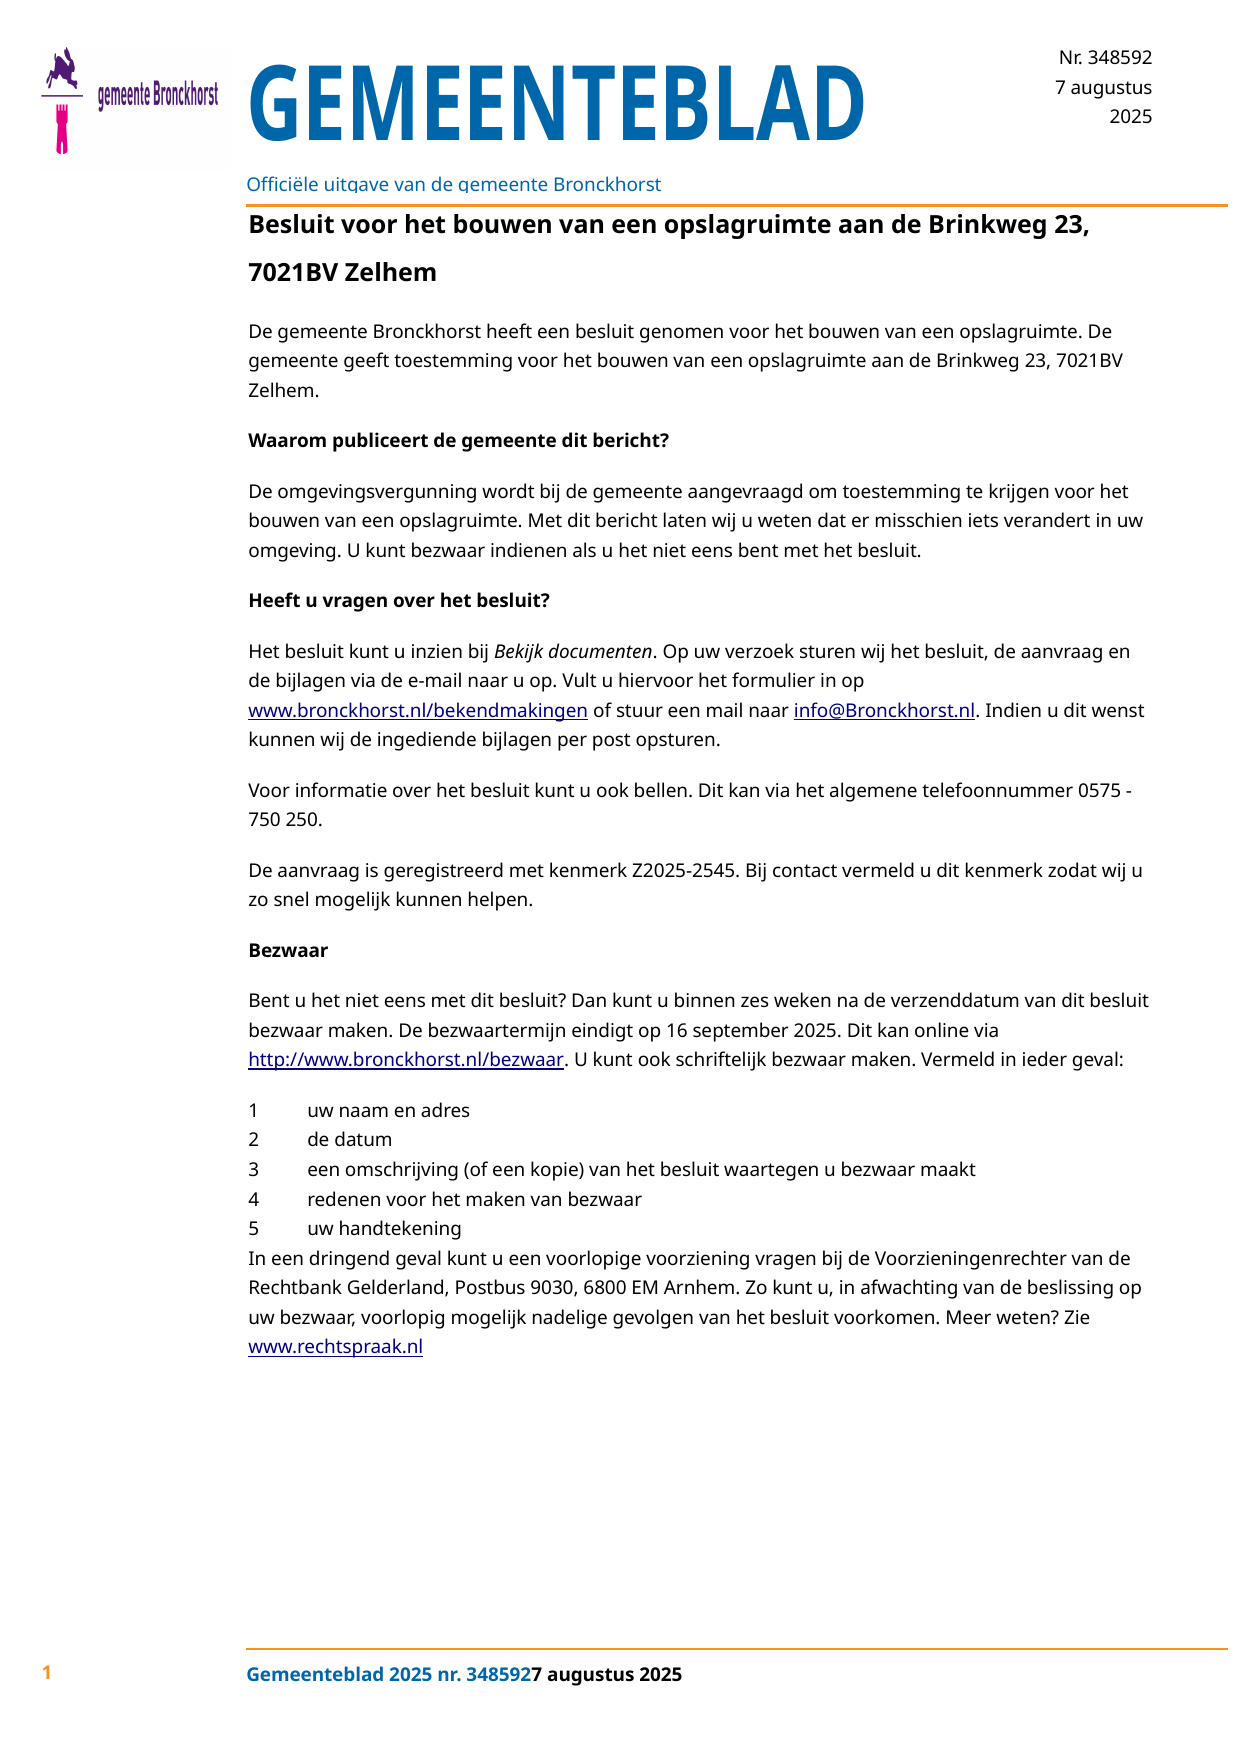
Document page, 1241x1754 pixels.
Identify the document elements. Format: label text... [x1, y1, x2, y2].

text De gemeente Bronckhorst heeft een besluit genomen voor het bouwen van een opslagruimte. De gemeente geeft toestemming voor het bouwen van een opslagruimte aan de Brinkweg 23, 7021BV Zelhem. [248, 318, 1152, 403]
text Voor informatie over het besluit kunt u ook bellen. Dit kan via het algemene telefoonnummer 0575 - 750 250. [248, 777, 1152, 832]
list de datum [248, 1127, 1152, 1152]
text Waarom publiceert de gemeente dit bericht? [248, 427, 1152, 453]
text Bezwaar [248, 937, 1152, 963]
text In een dringend geval kunt u een voorlopige voorziening vragen bij de Voorzieningenrechter van de Rechtbank Gelderland, Postbus 9030, 6800 EM Arnhem. Zo kunt u, in afwachting van de beslissing op uw bezwaar, voorlopig mogelijk nadelige gevolgen van het besluit voorkomen. Meer weten? Zie www.rechtspraak.nl [248, 1245, 1152, 1359]
text Heeft u vragen over het besluit? [248, 587, 1152, 613]
text Besluit voor het bouwen van een opslagruimte aan de Brinkweg 23, 7021BV Zelhem [248, 207, 1152, 288]
list uw naam en adres [248, 1097, 1152, 1123]
list redenen voor het maken van bezwaar [248, 1186, 1152, 1212]
text Bent u het niet eens met dit besluit? Dan kunt u binnen zes weken na de verzenddatum van dit besluit bezwaar maken. De bezwaartermijn eindigt op 16 september 2025. Dit kan online via http://www.bronckhorst.nl/bezwaar. U kunt ook schriftelijk bezwaar maken. Vermeld in ieder geval: [248, 987, 1152, 1072]
text De omgevingsvergunning wordt bij de gemeente aangevraagd om toestemming te krijgen voor het bouwen van een opslagruimte. Met dit bericht laten wij u weten dat er misschien iets verandert in uw omgeving. U kunt bezwaar indienen als u het niet eens bent met het besluit. [248, 478, 1152, 563]
text De aanvraag is geregistreerd met kenmerk Z2025-2545. Bij contact vermeld u dit kenmerk zodat wij u zo snel mogelijk kunnen helpen. [248, 857, 1152, 912]
list uw handtekening [248, 1215, 1152, 1241]
picture [41, 47, 231, 172]
text Het besluit kunt u inzien bij Bekijk documenten. Op uw verzoek sturen wij het besluit, de aanvraag en de bijlagen via de e-mail naar u op. Vult u hiervoor het formulier in op www.bronckhorst.nl/bekendmakingen of stuur een mail naar info@Bronckhorst.nl. Indien u dit wenst kunnen wij de ingediende bijlagen per post opsturen. [248, 638, 1152, 752]
list een omschrijving (of een kopie) van het besluit waartegen u bezwaar maakt [248, 1156, 1152, 1182]
